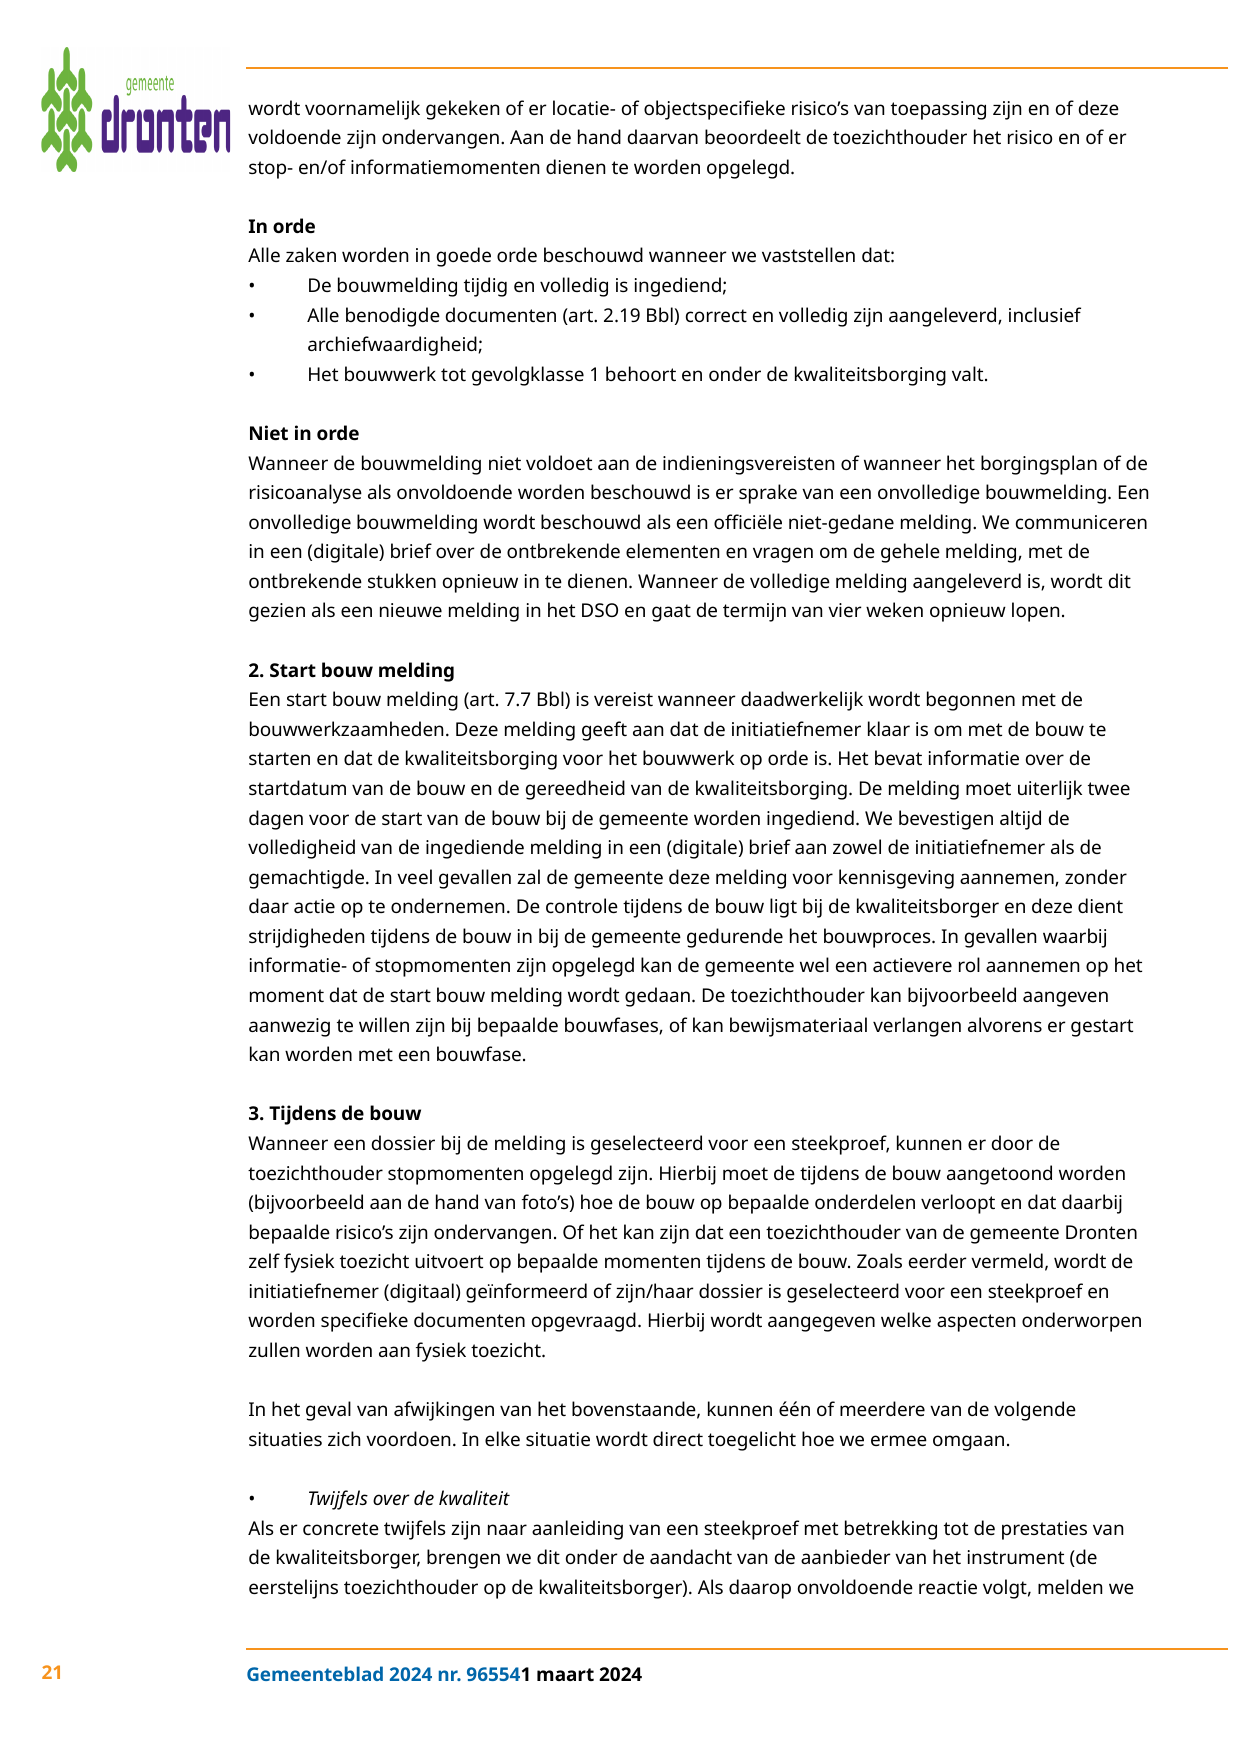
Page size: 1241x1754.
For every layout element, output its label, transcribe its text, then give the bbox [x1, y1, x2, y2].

text Niet in orde [248, 420, 1152, 446]
text Wanneer de bouwmelding niet voldoet aan de indieningsvereisten of wanneer het borgingsplan of de risicoanalyse als onvoldoende worden beschouwd is er sprake van een onvolledige bouwmelding. Een onvolledige bouwmelding wordt beschouwd als een officiële niet-gedane melding. We communiceren in een (digitale) brief over de ontbrekende elementen en vragen om de gehele melding, met de ontbrekende stukken opnieuw in te dienen. Wanneer de volledige melding aangeleverd is, wordt dit gezien als een nieuwe melding in het DSO en gaat de termijn van vier weken opnieuw lopen. [248, 450, 1152, 623]
text 2. Start bouw melding [248, 657, 1152, 683]
list De bouwmelding tijdig en volledig is ingediend; [248, 272, 1152, 298]
text Als er concrete twijfels zijn naar aanleiding van een steekproef met betrekking tot de prestaties van de kwaliteitsborger, brengen we dit onder de aandacht van de aanbieder van het instrument (de eerstelijns toezichthouder op de kwaliteitsborger). Als daarop onvoldoende reactie volgt, melden we [248, 1515, 1152, 1600]
list Alle benodigde documenten (art. 2.19 Bbl) correct en volledig zijn aangeleverd, inclusief archiefwaardigheid; [248, 302, 1152, 357]
text 3. Tijdens de bouw [248, 1101, 1152, 1126]
text wordt voornamelijk gekeken of er locatie- of objectspecifieke risico’s van toepassing zijn en of deze voldoende zijn ondervangen. Aan de hand daarvan beoordeelt de toezichthouder het risico en of er stop- en/of informatiemomenten dienen te worden opgelegd. [248, 95, 1152, 180]
text Een start bouw melding (art. 7.7 Bbl) is vereist wanneer daadwerkelijk wordt begonnen met de bouwwerkzaamheden. Deze melding geeft aan dat de initiatiefnemer klaar is om met de bouw te starten en dat de kwaliteitsborging voor het bouwwerk op orde is. Het bevat informatie over de startdatum van de bouw en de gereedheid van de kwaliteitsborging. De melding moet uiterlijk twee dagen voor de start van de bouw bij de gemeente worden ingediend. We bevestigen altijd de volledigheid van de ingediende melding in een (digitale) brief aan zowel de initiatiefnemer als de gemachtigde. In veel gevallen zal de gemeente deze melding voor kennisgeving aannemen, zonder daar actie op te ondernemen. De controle tijdens de bouw ligt bij de kwaliteitsborger en deze dient strijdigheden tijdens de bouw in bij de gemeente gedurende het bouwproces. In gevallen waarbij informatie- of stopmomenten zijn opgelegd kan de gemeente wel een actievere rol aannemen op het moment dat de start bouw melding wordt gedaan. De toezichthouder kan bijvoorbeeld aangeven aanwezig te willen zijn bij bepaalde bouwfases, of kan bewijsmateriaal verlangen alvorens er gestart kan worden met een bouwfase. [248, 686, 1152, 1067]
text Wanneer een dossier bij de melding is geselecteerd voor een steekproef, kunnen er door de toezichthouder stopmomenten opgelegd zijn. Hierbij moet de tijdens de bouw aangetoond worden (bijvoorbeeld aan de hand van foto’s) hoe de bouw op bepaalde onderdelen verloopt en dat daarbij bepaalde risico’s zijn ondervangen. Of het kan zijn dat een toezichthouder van de gemeente Dronten zelf fysiek toezicht uitvoert op bepaalde momenten tijdens de bouw. Zoals eerder vermeld, wordt de initiatiefnemer (digitaal) geïnformeerd of zijn/haar dossier is geselecteerd voor een steekproef en worden specifieke documenten opgevraagd. Hierbij wordt aangegeven welke aspecten onderworpen zullen worden aan fysiek toezicht. [248, 1130, 1152, 1363]
text Alle zaken worden in goede orde beschouwd wanneer we vaststellen dat: [248, 243, 1152, 268]
list Het bouwwerk tot gevolgklasse 1 behoort en onder de kwaliteitsborging valt. [248, 361, 1152, 387]
picture [41, 47, 231, 172]
text In het geval van afwijkingen van het bovenstaande, kunnen één of meerdere van de volgende situaties zich voordoen. In elke situatie wordt direct toegelicht hoe we ermee omgaan. [248, 1396, 1152, 1452]
text In orde [248, 213, 1152, 239]
list Twijfels over de kwaliteit [248, 1485, 1152, 1511]
